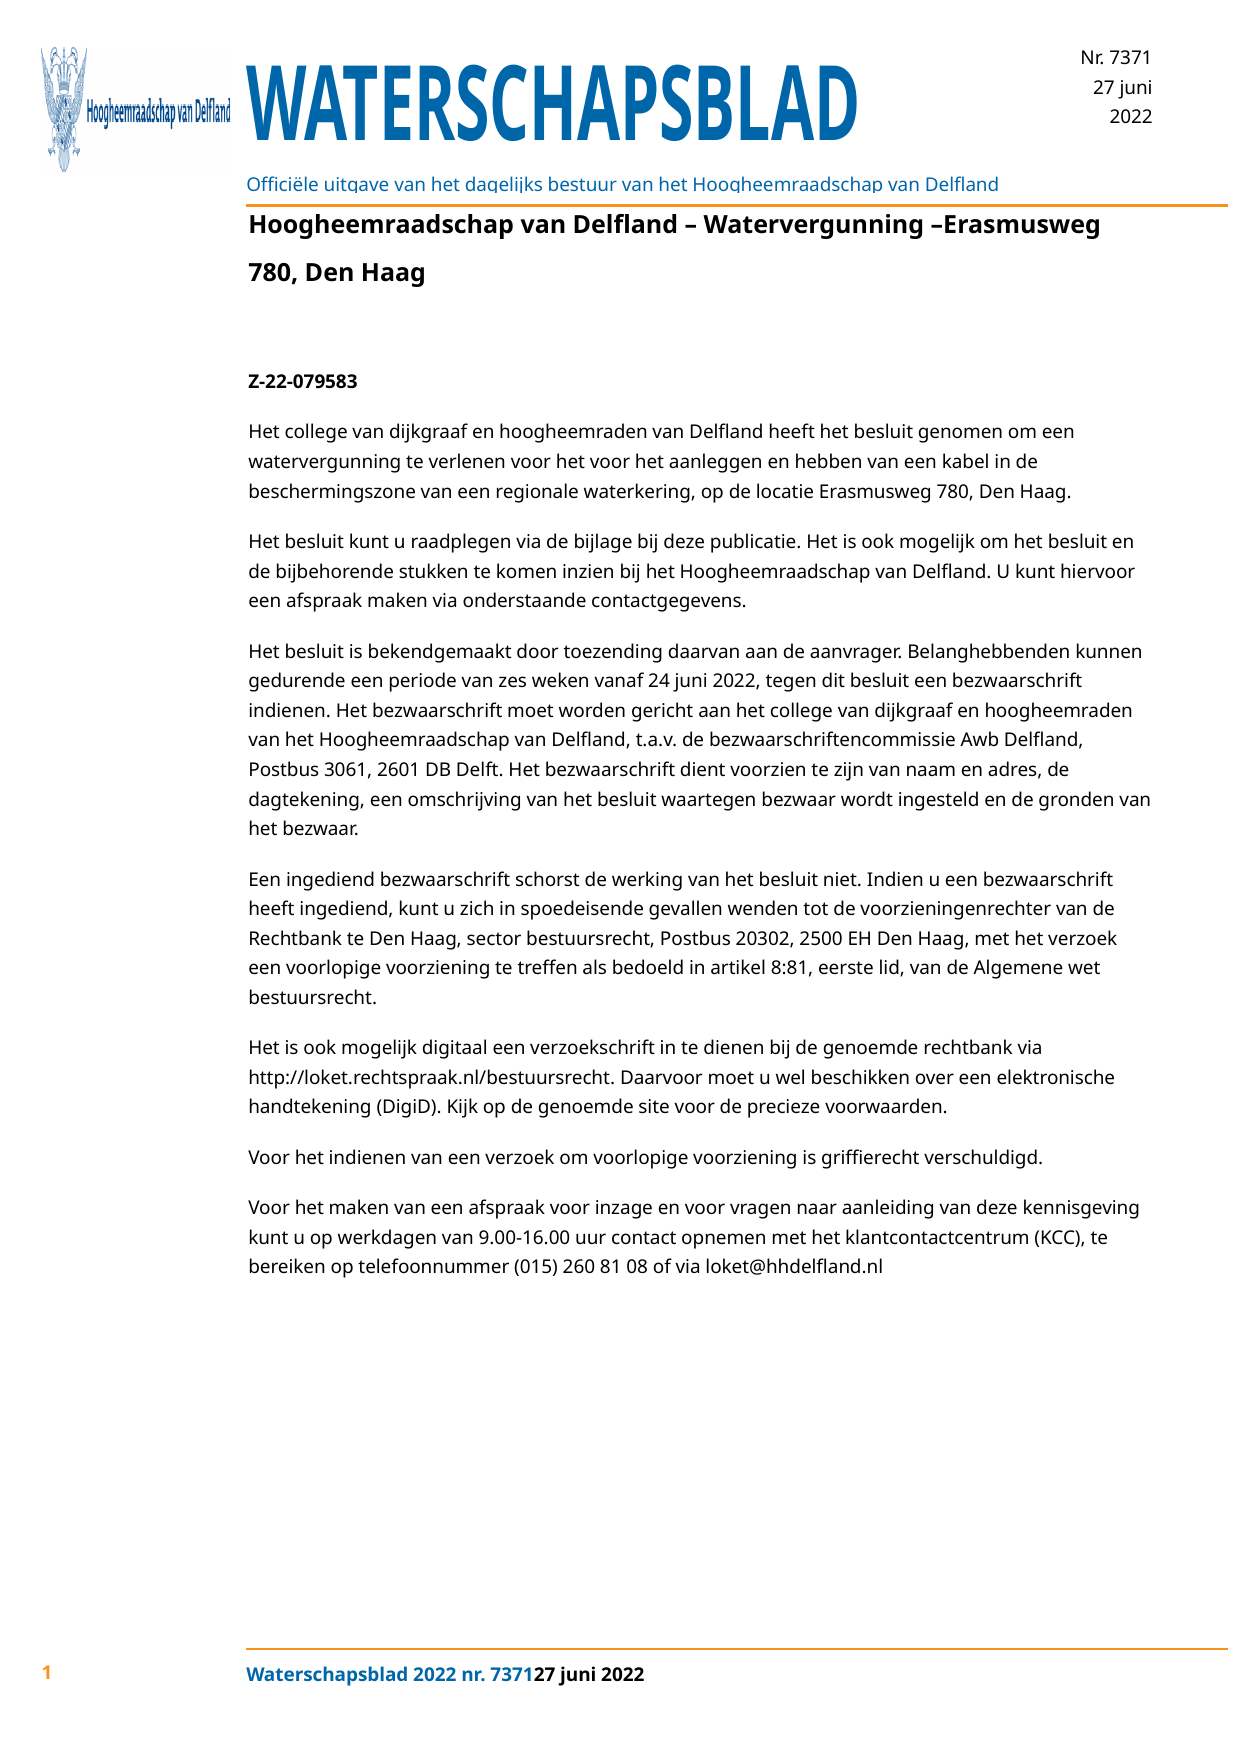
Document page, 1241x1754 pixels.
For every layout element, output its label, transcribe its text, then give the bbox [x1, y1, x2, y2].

picture [41, 47, 231, 172]
text Voor het indienen van een verzoek om voorlopige voorziening is griffierecht verschuldigd. [248, 1144, 1152, 1170]
text Een ingediend bezwaarschrift schorst de werking van het besluit niet. Indien u een bezwaarschrift heeft ingediend, kunt u zich in spoedeisende gevallen wenden tot de voorzieningenrechter van de Rechtbank te Den Haag, sector bestuursrecht, Postbus 20302, 2500 EH Den Haag, met het verzoek een voorlopige voorziening te treffen als bedoeld in artikel 8:81, eerste lid, van de Algemene wet bestuursrecht. [248, 866, 1152, 1010]
text Het is ook mogelijk digitaal een verzoekschrift in te dienen bij de genoemde rechtbank via http://loket.rechtspraak.nl/bestuursrecht. Daarvoor moet u wel beschikken over een elektronische handtekening (DigiD). Kijk op de genoemde site voor de precieze voorwaarden. [248, 1034, 1152, 1119]
text Het besluit is bekendgemaakt door toezending daarvan aan de aanvrager. Belanghebbenden kunnen gedurende een periode van zes weken vanaf 24 juni 2022, tegen dit besluit een bezwaarschrift indienen. Het bezwaarschrift moet worden gericht aan het college van dijkgraaf en hoogheemraden van het Hoogheemraadschap van Delfland, t.a.v. de bezwaarschriftencommissie Awb Delfland, Postbus 3061, 2601 DB Delft. Het bezwaarschrift dient voorzien te zijn van naam en adres, de dagtekening, een omschrijving van het besluit waartegen bezwaar wordt ingesteld en de gronden van het bezwaar. [248, 638, 1152, 841]
text Voor het maken van een afspraak voor inzage en voor vragen naar aanleiding van deze kennisgeving kunt u op werkdagen van 9.00-16.00 uur contact opnemen met het klantcontactcentrum (KCC), te bereiken op telefoonnummer (015) 260 81 08 of via loket@hhdelfland.nl [248, 1194, 1152, 1279]
text Hoogheemraadschap van Delfland – Watervergunning –Erasmusweg 780, Den Haag [248, 207, 1152, 288]
text Het besluit kunt u raadplegen via de bijlage bij deze publicatie. Het is ook mogelijk om het besluit en de bijbehorende stukken te komen inzien bij het Hoogheemraadschap van Delfland. U kunt hiervoor een afspraak maken via onderstaande contactgegevens. [248, 528, 1152, 613]
text Het college van dijkgraaf en hoogheemraden van Delfland heeft het besluit genomen om een watervergunning te verlenen voor het voor het aanleggen en hebben van een kabel in de beschermingszone van een regionale waterkering, op de locatie Erasmusweg 780, Den Haag. [248, 419, 1152, 504]
text Z-22-079583 [248, 368, 1152, 394]
